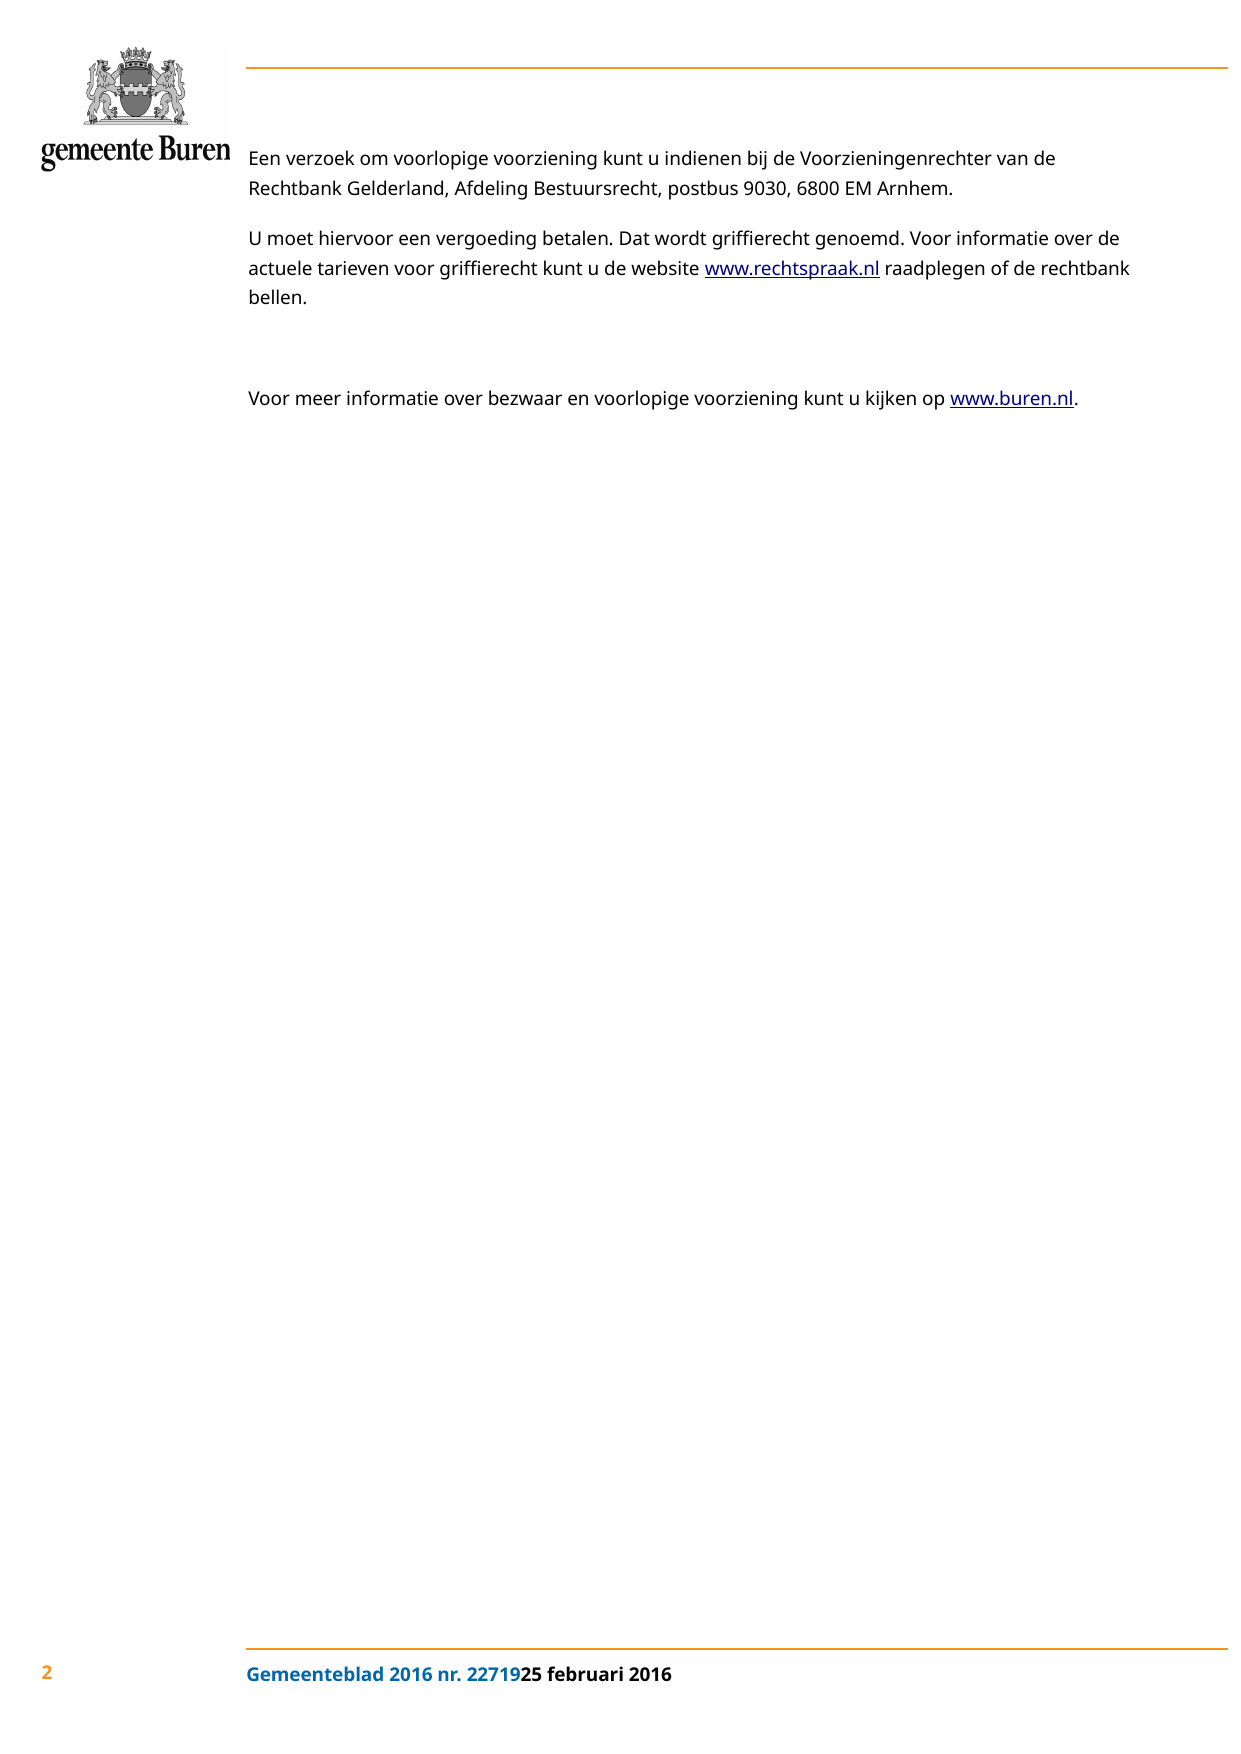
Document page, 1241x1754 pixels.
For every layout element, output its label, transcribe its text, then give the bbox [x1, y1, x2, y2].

picture [41, 47, 231, 172]
text U moet hiervoor een vergoeding betalen. Dat wordt griffierecht genoemd. Voor informatie over de actuele tarieven voor griffierecht kunt u de website www.rechtspraak.nl raadplegen of de rechtbank bellen. [248, 225, 1152, 310]
text Een verzoek om voorlopige voorziening kunt u indienen bij de Voorzieningenrechter van de Rechtbank Gelderland, Afdeling Bestuursrecht, postbus 9030, 6800 EM Arnhem. [248, 145, 1152, 201]
text Voor meer informatie over bezwaar en voorlopige voorziening kunt u kijken op www.buren.nl. [248, 385, 1152, 411]
